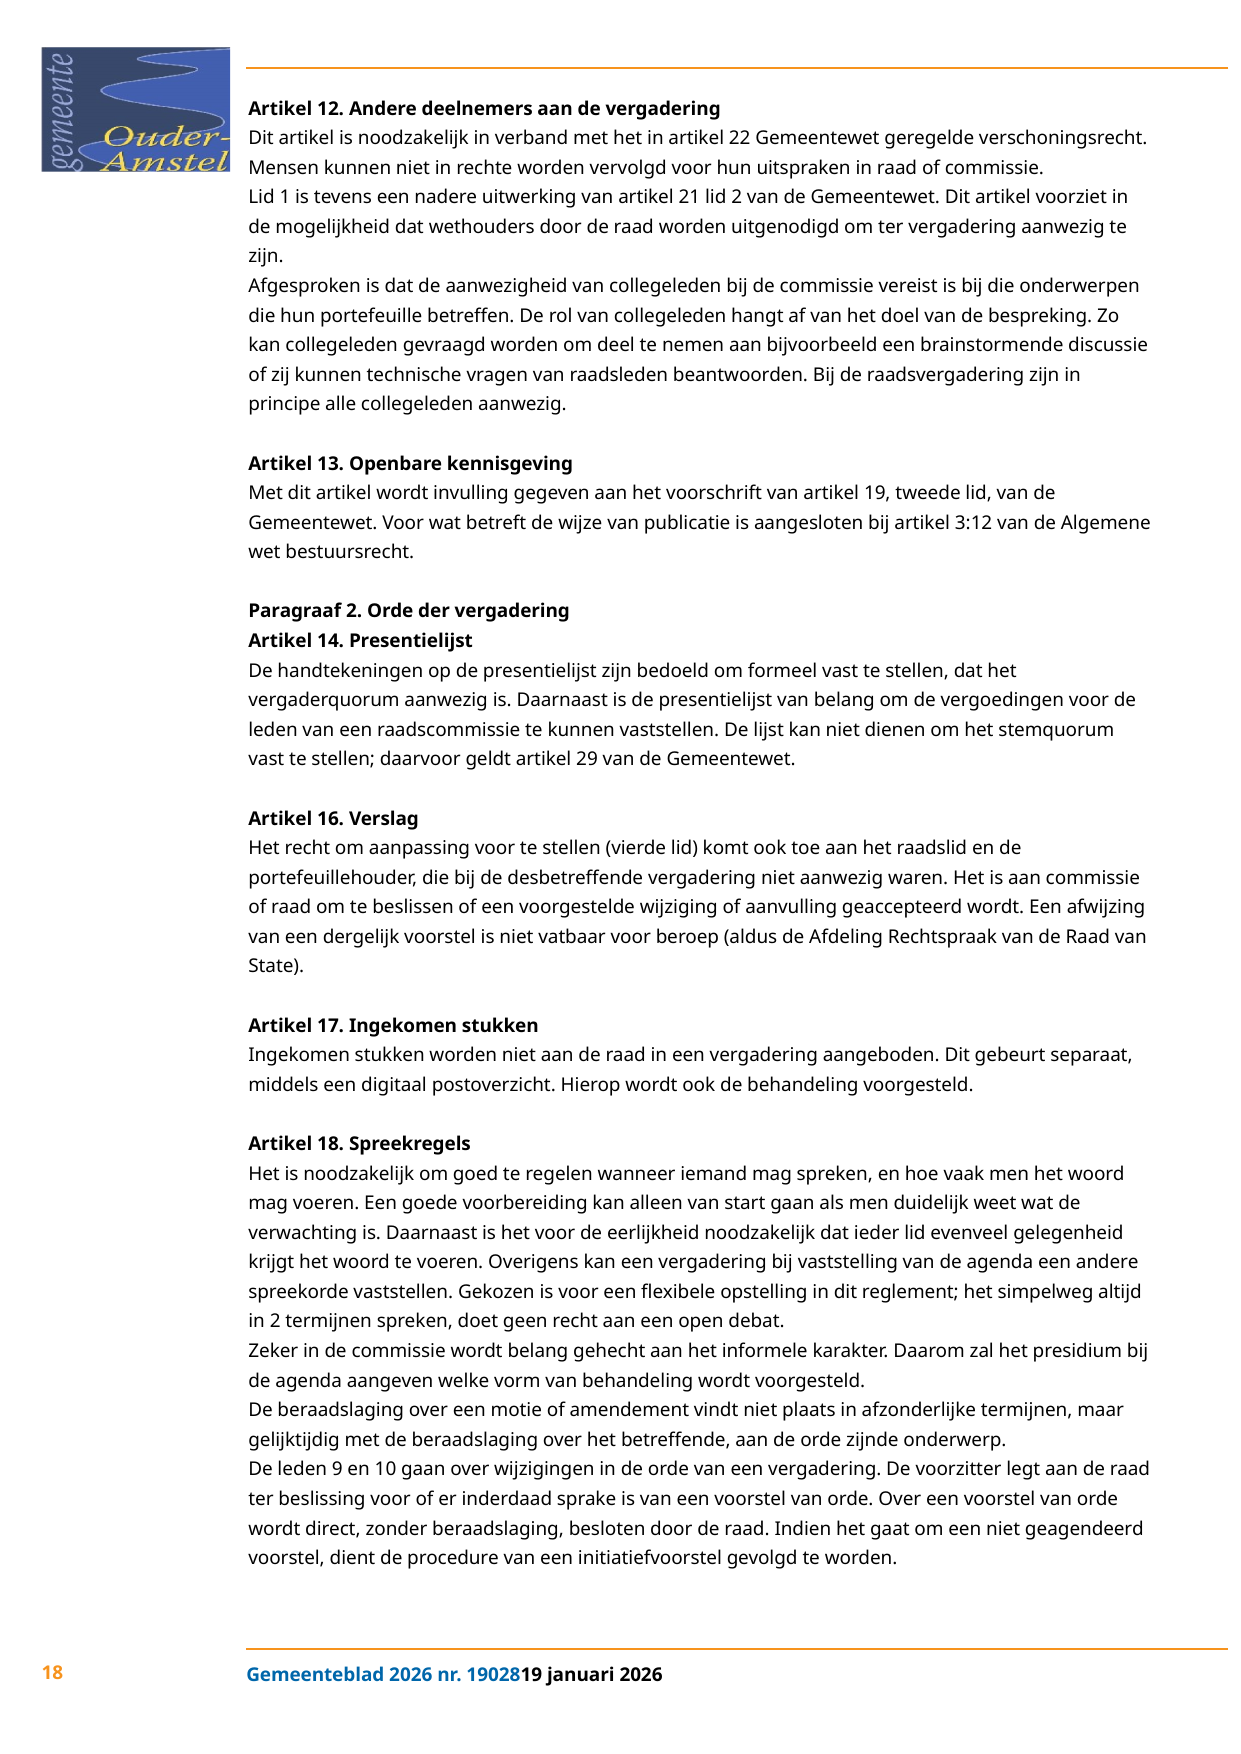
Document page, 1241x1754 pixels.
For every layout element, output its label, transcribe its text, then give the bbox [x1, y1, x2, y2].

text Paragraaf 2. Orde der vergadering [248, 598, 1152, 623]
text De beraadslaging over een motie of amendement vindt niet plaats in afzonderlijke termijnen, maar gelijktijdig met de beraadslaging over het betreffende, aan de orde zijnde onderwerp. [248, 1396, 1152, 1452]
text Lid 1 is tevens een nadere uitwerking van artikel 21 lid 2 van de Gemeentewet. Dit artikel voorziet in de mogelijkheid dat wethouders door de raad worden uitgenodigd om ter vergadering aanwezig te zijn. [248, 183, 1152, 268]
text Artikel 12. Andere deelnemers aan de vergadering [248, 95, 1152, 121]
text Dit artikel is noodzakelijk in verband met het in artikel 22 Gemeentewet geregelde verschoningsrecht. Mensen kunnen niet in rechte worden vervolgd voor hun uitspraken in raad of commissie. [248, 124, 1152, 180]
text Afgesproken is dat de aanwezigheid van collegeleden bij de commissie vereist is bij die onderwerpen die hun portefeuille betreffen. De rol van collegeleden hangt af van het doel van de bespreking. Zo kan collegeleden gevraagd worden om deel te nemen aan bijvoorbeeld een brainstormende discussie of zij kunnen technische vragen van raadsleden beantwoorden. Bij de raadsvergadering zijn in principe alle collegeleden aanwezig. [248, 272, 1152, 416]
text Artikel 17. Ingekomen stukken [248, 1012, 1152, 1038]
picture [41, 47, 231, 172]
text Artikel 16. Verslag [248, 805, 1152, 831]
text Ingekomen stukken worden niet aan de raad in een vergadering aangeboden. Dit gebeurt separaat, middels een digitaal postoverzicht. Hierop wordt ook de behandeling voorgesteld. [248, 1041, 1152, 1097]
text Artikel 13. Openbare kennisgeving [248, 450, 1152, 476]
text Artikel 14. Presentielijst [248, 627, 1152, 653]
text Met dit artikel wordt invulling gegeven aan het voorschrift van artikel 19, tweede lid, van de Gemeentewet. Voor wat betreft de wijze van publicatie is aangesloten bij artikel 3:12 van de Algemene wet bestuursrecht. [248, 479, 1152, 564]
text Zeker in de commissie wordt belang gehecht aan het informele karakter. Daarom zal het presidium bij de agenda aangeven welke vorm van behandeling wordt voorgesteld. [248, 1337, 1152, 1393]
text De leden 9 en 10 gaan over wijzigingen in de orde van een vergadering. De voorzitter legt aan de raad ter beslissing voor of er inderdaad sprake is van een voorstel van orde. Over een voorstel van orde wordt direct, zonder beraadslaging, besloten door de raad. Indien het gaat om een niet geagendeerd voorstel, dient de procedure van een initiatiefvoorstel gevolgd te worden. [248, 1456, 1152, 1570]
text Het is noodzakelijk om goed te regelen wanneer iemand mag spreken, en hoe vaak men het woord mag voeren. Een goede voorbereiding kan alleen van start gaan als men duidelijk weet wat de verwachting is. Daarnaast is het voor de eerlijkheid noodzakelijk dat ieder lid evenveel gelegenheid krijgt het woord te voeren. Overigens kan een vergadering bij vaststelling van de agenda een andere spreekorde vaststellen. Gekozen is voor een flexibele opstelling in dit reglement; het simpelweg altijd in 2 termijnen spreken, doet geen recht aan een open debat. [248, 1160, 1152, 1333]
text De handtekeningen op de presentielijst zijn bedoeld om formeel vast te stellen, dat het vergaderquorum aanwezig is. Daarnaast is de presentielijst van belang om de vergoedingen voor de leden van een raadscommissie te kunnen vaststellen. De lijst kan niet dienen om het stemquorum vast te stellen; daarvoor geldt artikel 29 van de Gemeentewet. [248, 657, 1152, 771]
text Het recht om aanpassing voor te stellen (vierde lid) komt ook toe aan het raadslid en de portefeuillehouder, die bij de desbetreffende vergadering niet aanwezig waren. Het is aan commissie of raad om te beslissen of een voorgestelde wijziging of aanvulling geaccepteerd wordt. Een afwijzing van een dergelijk voorstel is niet vatbaar voor beroep (aldus de Afdeling Rechtspraak van de Raad van State). [248, 834, 1152, 978]
text Artikel 18. Spreekregels [248, 1130, 1152, 1156]
